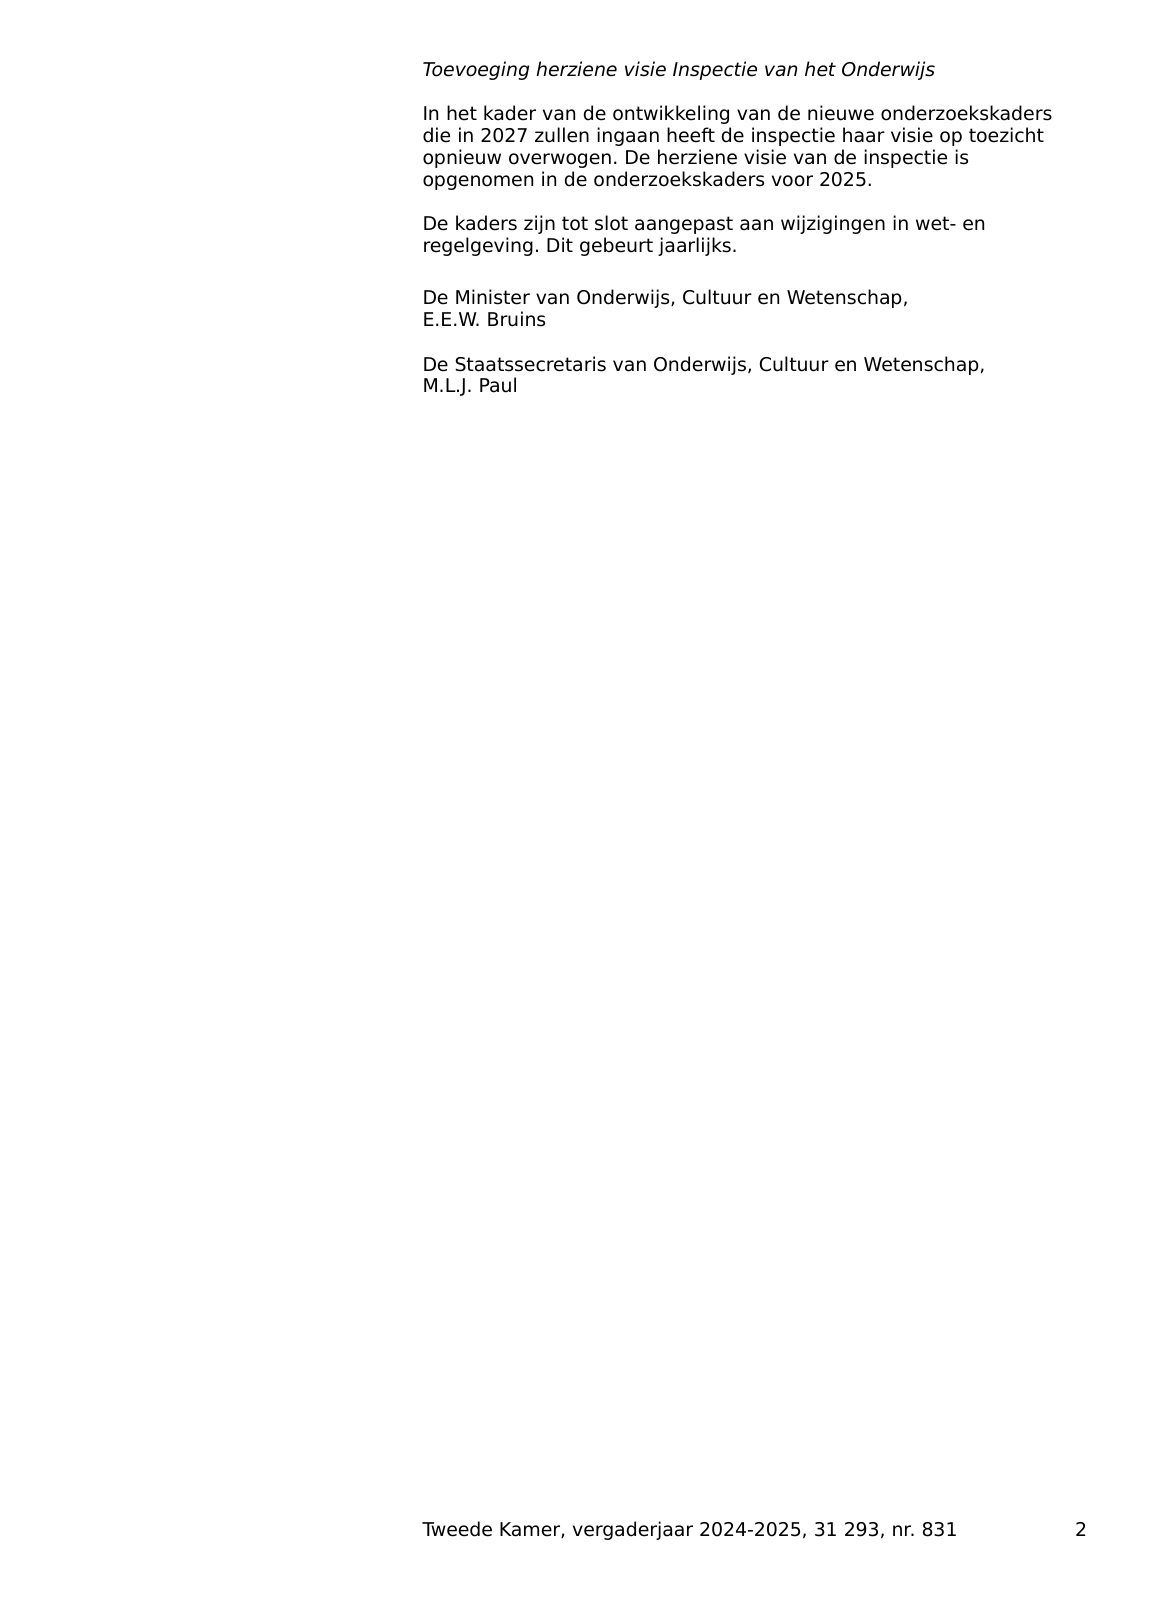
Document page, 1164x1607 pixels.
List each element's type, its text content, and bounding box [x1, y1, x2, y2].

text In het kader van de ontwikkeling van de nieuwe onderzoekskaders die in 2027 zullen ingaan heeft de inspectie haar visie op toezicht opnieuw overwogen. De herziene visie van de inspectie is opgenomen in de onderzoekskaders voor 2025. [422, 103, 1087, 191]
text De Staatssecretaris van Onderwijs, Cultuur en Wetenschap, M.L.J. Paul [422, 353, 1087, 397]
text De kaders zijn tot slot aangepast aan wijzigingen in wet- en regelgeving. Dit gebeurt jaarlijks. [422, 213, 1087, 257]
subtitle Toevoeging herziene visie Inspectie van het Onderwijs [422, 59, 1087, 81]
text De Minister van Onderwijs, Cultuur en Wetenschap, E.E.W. Bruins [422, 287, 1087, 331]
